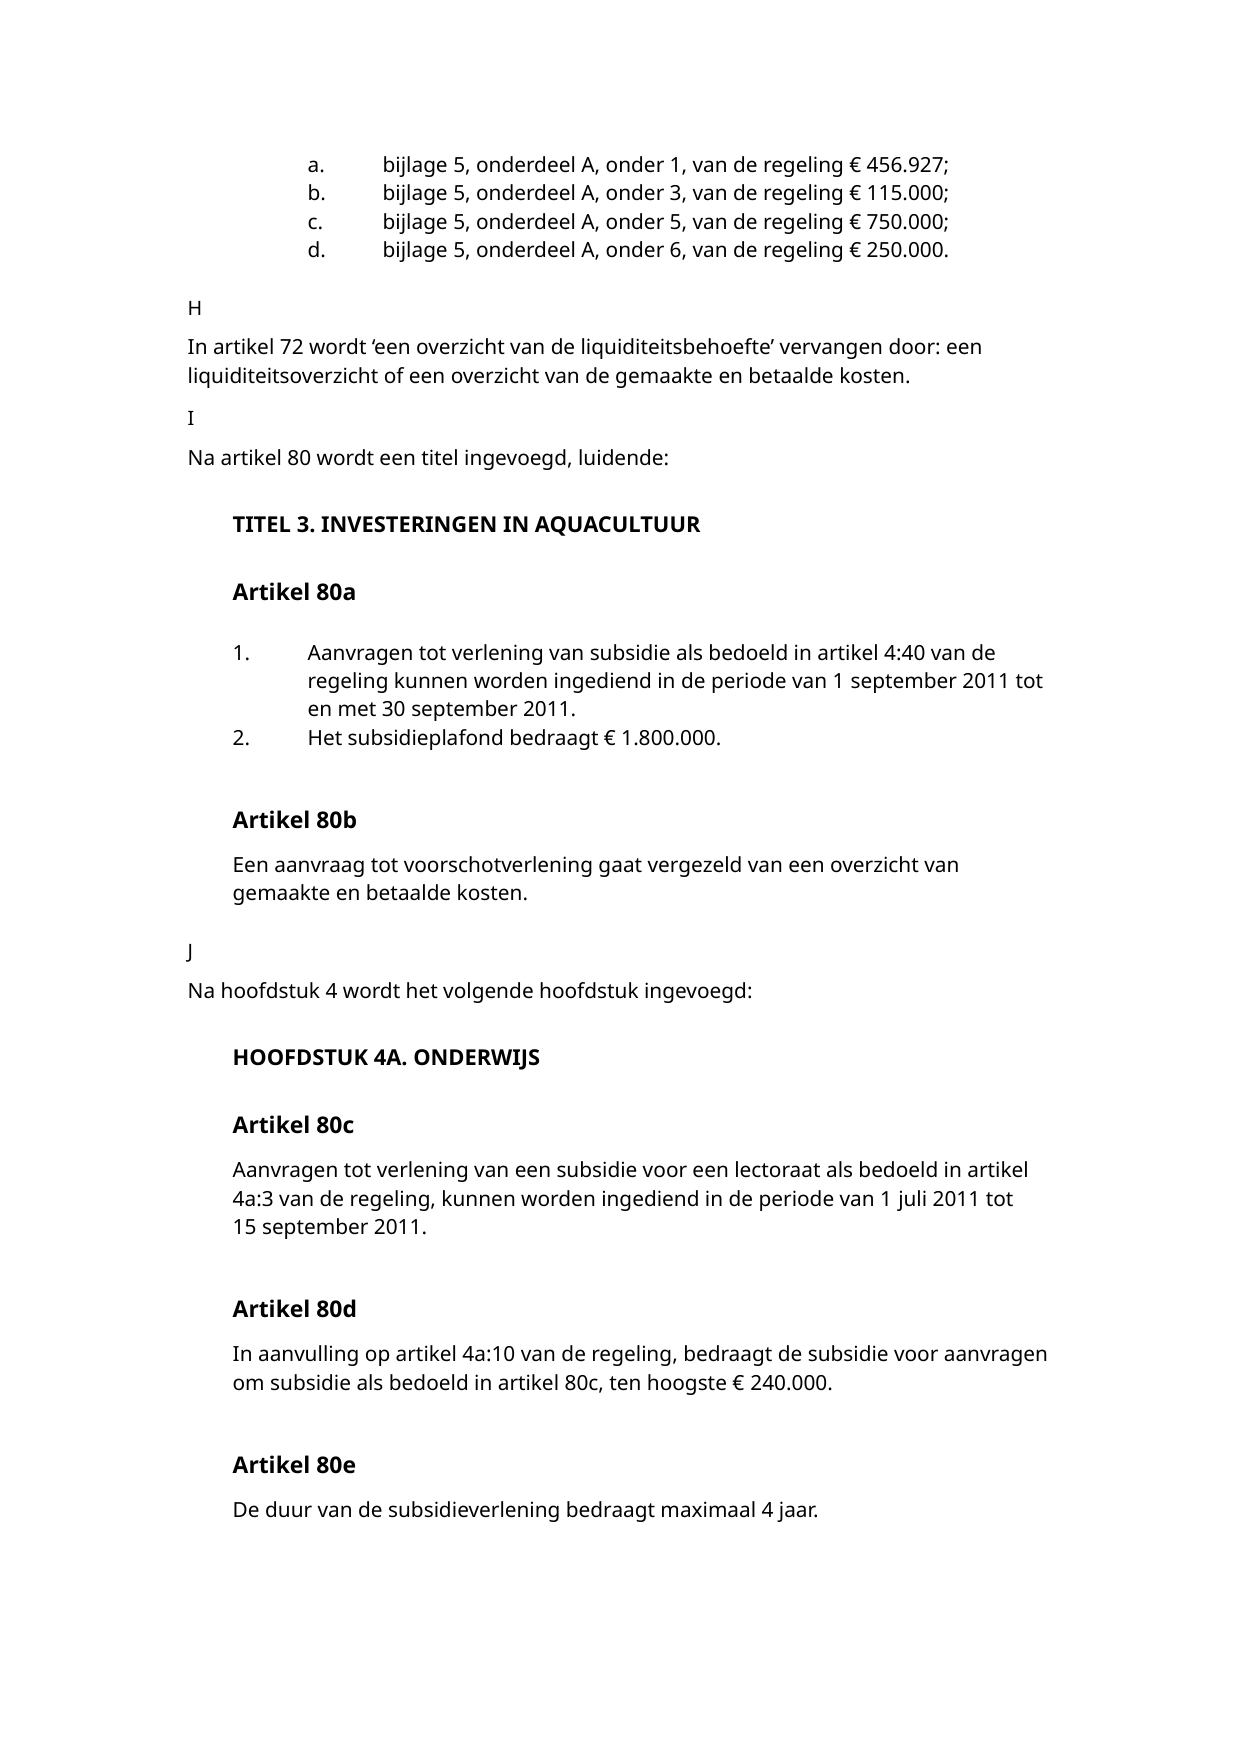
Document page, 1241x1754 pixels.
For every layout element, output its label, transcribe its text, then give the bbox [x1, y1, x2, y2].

list Het subsidieplafond bedraagt € 1.800.000. [232, 723, 1053, 751]
subtitle HOOFDSTUK 4A. ONDERWIJS [232, 1042, 1053, 1071]
subtitle Artikel 80c [232, 1109, 1053, 1140]
subtitle Artikel 80b [232, 804, 1053, 835]
subtitle Artikel 80e [232, 1449, 1053, 1480]
list bijlage 5, onderdeel A, onder 1, van de regeling € 456.927; [307, 150, 1053, 178]
text Na hoofdstuk 4 wordt het volgende hoofdstuk ingevoegd: [187, 976, 1053, 1004]
subtitle TITEL 3. INVESTERINGEN IN AQUACULTUUR [232, 509, 1053, 539]
text In artikel 72 wordt ‘een overzicht van de liquiditeitsbehoefte’ vervangen door: een liquiditeitsoverzicht of een overzicht van de gemaakte en betaalde kosten. [187, 332, 1053, 389]
list bijlage 5, onderdeel A, onder 5, van de regeling € 750.000; [307, 207, 1053, 235]
text H [187, 294, 1053, 321]
list Aanvragen tot verlening van subsidie als bedoeld in artikel 4:40 van de regeling kunnen worden ingediend in de periode van 1 september 2011 tot en met 30 september 2011. [232, 638, 1053, 723]
subtitle Artikel 80d [232, 1293, 1053, 1324]
list bijlage 5, onderdeel A, onder 6, van de regeling € 250.000. [307, 235, 1053, 264]
text In aanvulling op artikel 4a:10 van de regeling, bedraagt de subsidie voor aanvragen om subsidie als bedoeld in artikel 80c, ten hoogste € 240.000. [232, 1339, 1053, 1396]
text J [187, 937, 1053, 964]
text Een aanvraag tot voorschotverlening gaat vergezeld van een overzicht van gemaakte en betaalde kosten. [232, 850, 1053, 907]
text Aanvragen tot verlening van een subsidie voor een lectoraat als bedoeld in artikel 4a:3 van de regeling, kunnen worden ingediend in de periode van 1 juli 2011 tot 15 september 2011. [232, 1155, 1053, 1241]
subtitle Artikel 80a [232, 576, 1053, 608]
text De duur van de subsidieverlening bedraagt maximaal 4 jaar. [232, 1495, 1053, 1523]
list bijlage 5, onderdeel A, onder 3, van de regeling € 115.000; [307, 178, 1053, 207]
text Na artikel 80 wordt een titel ingevoegd, luidende: [187, 443, 1053, 472]
text I [187, 404, 1053, 431]
